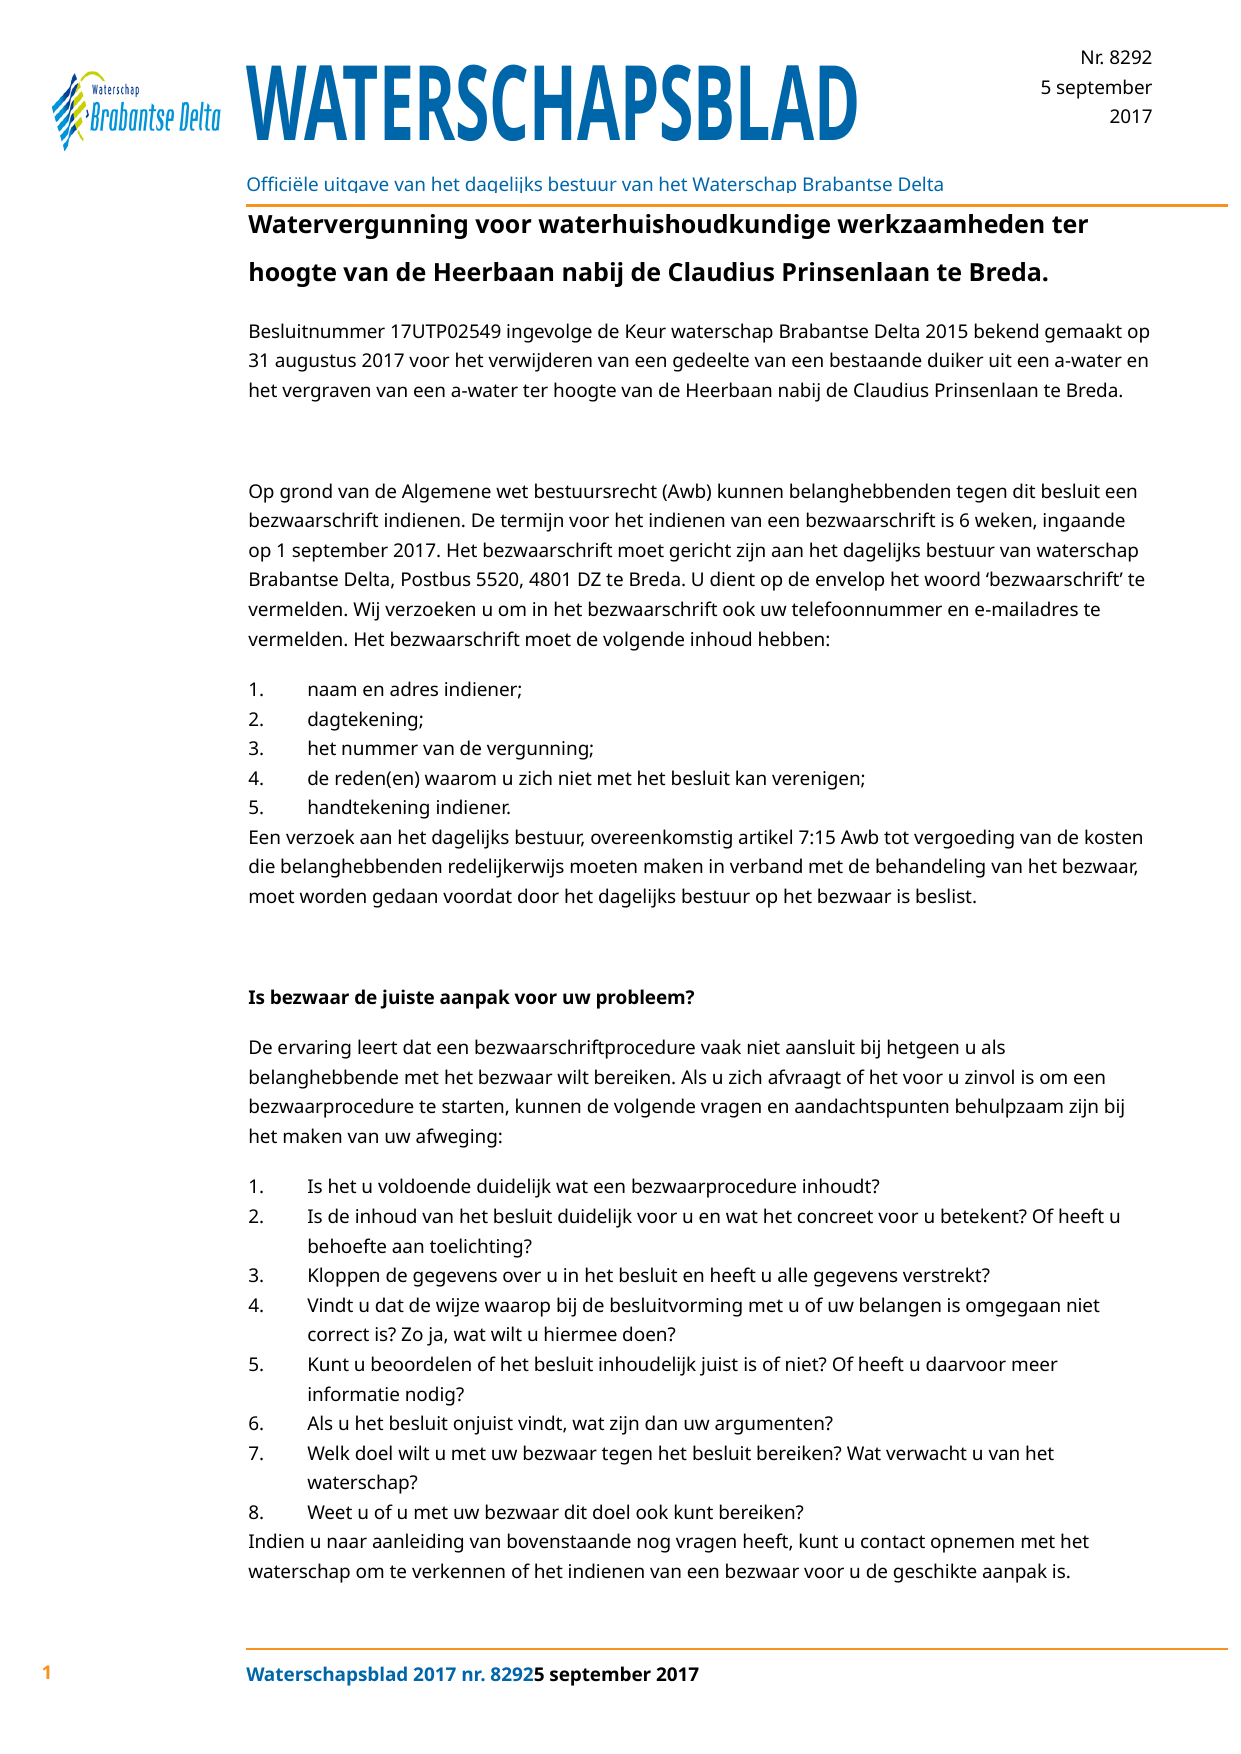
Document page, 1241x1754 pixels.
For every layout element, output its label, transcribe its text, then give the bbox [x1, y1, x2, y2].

list Weet u of u met uw bezwaar dit doel ook kunt bereiken? [248, 1499, 1152, 1525]
list Is de inhoud van het besluit duidelijk voor u en wat het concreet voor u betekent? Of heeft u behoefte aan toelichting? [248, 1203, 1152, 1259]
text Is bezwaar de juiste aanpak voor uw probleem? [248, 984, 1152, 1010]
text Een verzoek aan het dagelijks bestuur, overeenkomstig artikel 7:15 Awb tot vergoeding van de kosten die belanghebbenden redelijkerwijs moeten maken in verband met de behandeling van het bezwaar, moet worden gedaan voordat door het dagelijks bestuur op het bezwaar is beslist. [248, 824, 1152, 909]
picture [41, 47, 231, 172]
text De ervaring leert dat een bezwaarschriftprocedure vaak niet aansluit bij hetgeen u als belanghebbende met het bezwaar wilt bereiken. Als u zich afvraagt of het voor u zinvol is om een bezwaarprocedure te starten, kunnen de volgende vragen en aandachtspunten behulpzaam zijn bij het maken van uw afweging: [248, 1034, 1152, 1149]
list Vindt u dat de wijze waarop bij de besluitvorming met u of uw belangen is omgegaan niet correct is? Zo ja, wat wilt u hiermee doen? [248, 1292, 1152, 1347]
list Welk doel wilt u met uw bezwaar tegen het besluit bereiken? Wat verwacht u van het waterschap? [248, 1440, 1152, 1495]
text Watervergunning voor waterhuishoudkundige werkzaamheden ter hoogte van de Heerbaan nabij de Claudius Prinsenlaan te Breda. [248, 207, 1152, 288]
list naam en adres indiener; [248, 676, 1152, 702]
list de reden(en) waarom u zich niet met het besluit kan verenigen; [248, 765, 1152, 791]
text Op grond van de Algemene wet bestuursrecht (Awb) kunnen belanghebbenden tegen dit besluit een bezwaarschrift indienen. De termijn voor het indienen van een bezwaarschrift is 6 weken, ingaande op 1 september 2017. Het bezwaarschrift moet gericht zijn aan het dagelijks bestuur van waterschap Brabantse Delta, Postbus 5520, 4801 DZ te Breda. U dient op de envelop het woord ‘bezwaarschrift’ te vermelden. Wij verzoeken u om in het bezwaarschrift ook uw telefoonnummer en e‑mailadres te vermelden. Het bezwaarschrift moet de volgende inhoud hebben: [248, 478, 1152, 652]
list Kloppen de gegevens over u in het besluit en heeft u alle gegevens verstrekt? [248, 1262, 1152, 1288]
list Is het u voldoende duidelijk wat een bezwaarprocedure inhoudt? [248, 1174, 1152, 1199]
list Als u het besluit onjuist vindt, wat zijn dan uw argumenten? [248, 1410, 1152, 1436]
text Indien u naar aanleiding van bovenstaande nog vragen heeft, kunt u contact opnemen met het waterschap om te verkennen of het indienen van een bezwaar voor u de geschikte aanpak is. [248, 1529, 1152, 1584]
list dagtekening; [248, 706, 1152, 732]
list Kunt u beoordelen of het besluit inhoudelijk juist is of niet? Of heeft u daarvoor meer informatie nodig? [248, 1351, 1152, 1407]
list het nummer van de vergunning; [248, 735, 1152, 761]
list handtekening indiener. [248, 794, 1152, 820]
text Besluitnummer 17UTP02549 ingevolge de Keur waterschap Brabantse Delta 2015 bekend gemaakt op 31 augustus 2017 voor het verwijderen van een gedeelte van een bestaande duiker uit een a-water en het vergraven van een a-water ter hoogte van de Heerbaan nabij de Claudius Prinsenlaan te Breda. [248, 318, 1152, 403]
